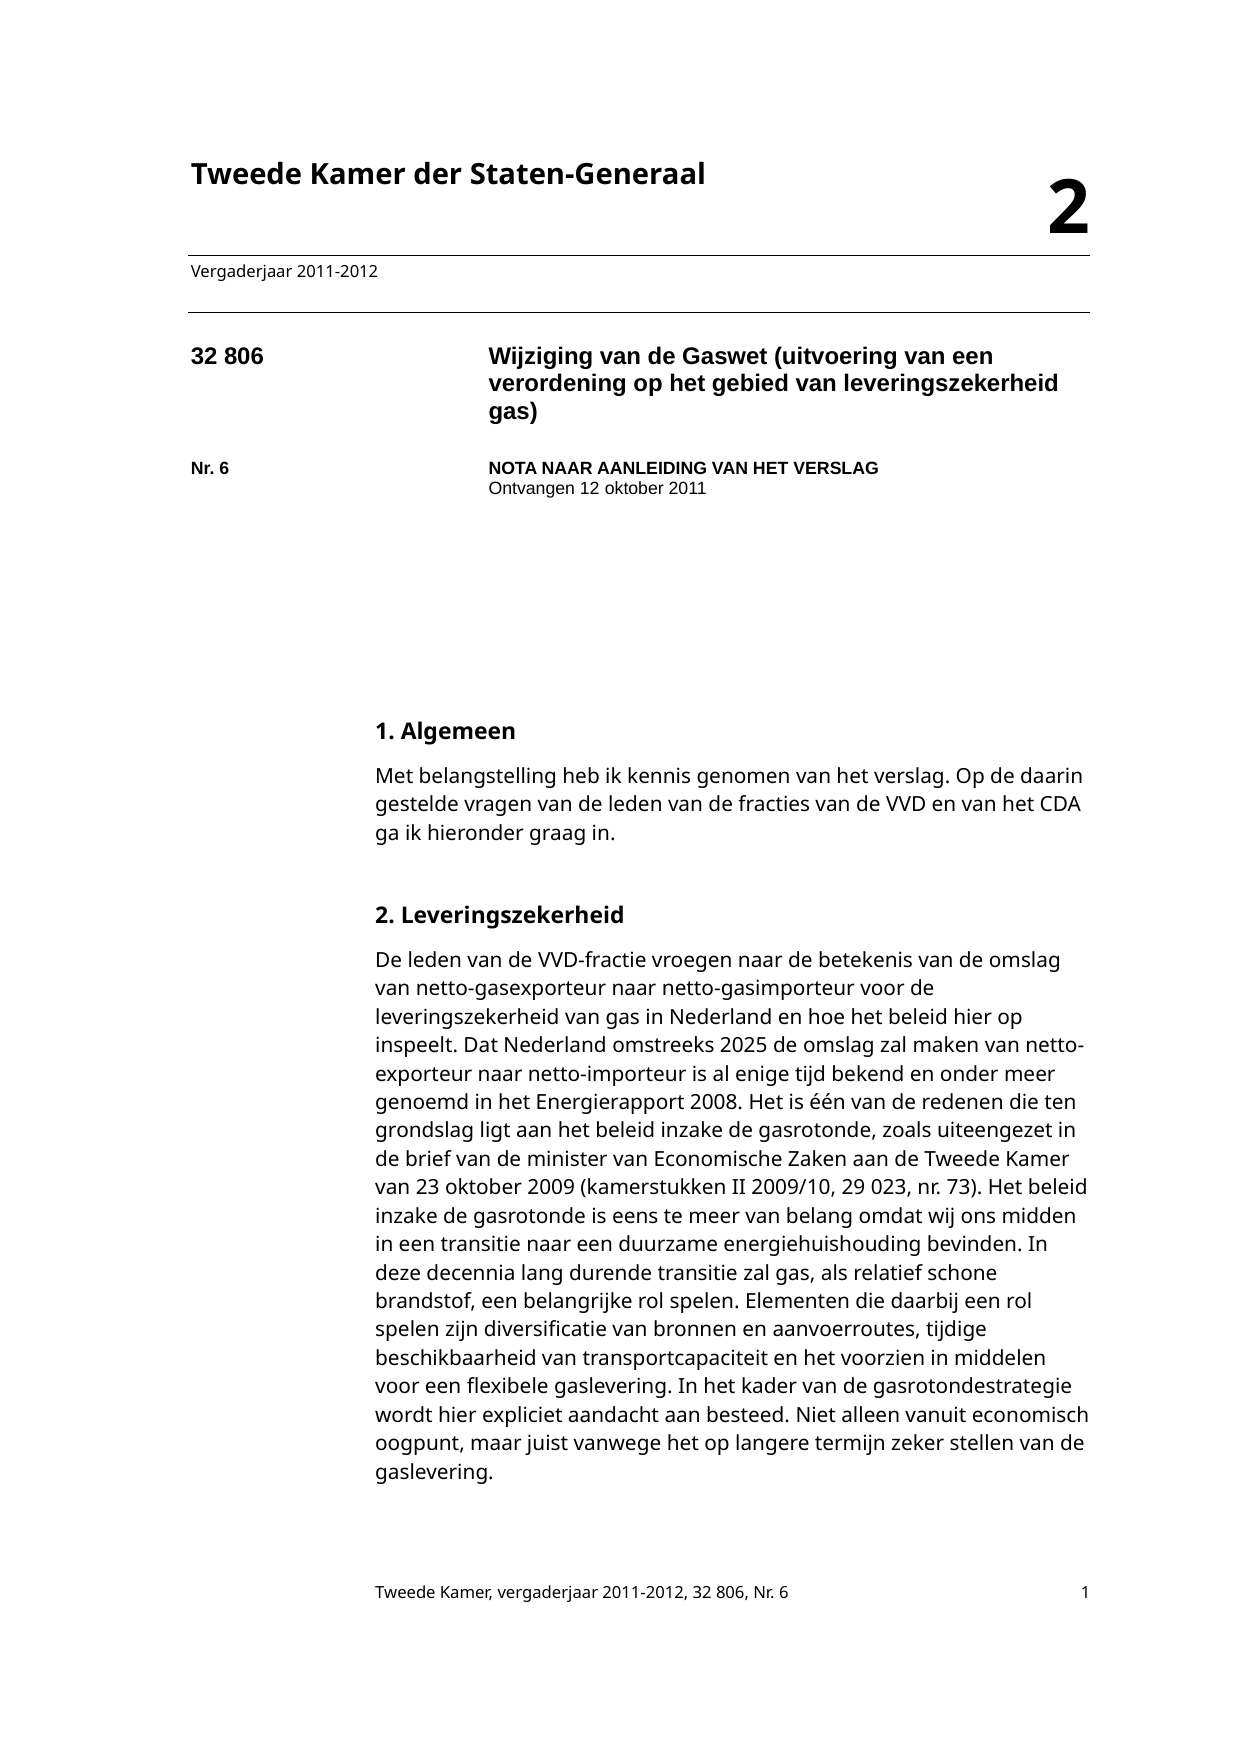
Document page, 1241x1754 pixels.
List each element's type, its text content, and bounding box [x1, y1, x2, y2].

table_cell [485, 256, 1090, 312]
text Met belangstelling heb ik kennis genomen van het verslag. Op de daarin gestelde vragen van de leden van de fracties van de VVD en van het CDA ga ik hieronder graag in. [375, 761, 1090, 846]
table_header Tweede Kamer der Staten-Generaal [188, 150, 909, 255]
table_cell [485, 313, 1090, 339]
text De leden van de VVD-fractie vroegen naar de betekenis van de omslag van netto-gasexporteur naar netto-gasimporteur voor de leveringszekerheid van gas in Nederland en hoe het beleid hier op inspeelt. Dat Nederland omstreeks 2025 de omslag zal maken van netto-exporteur naar netto-importeur is al enige tijd bekend en onder meer genoemd in het Energierapport 2008. Het is één van de redenen die ten grondslag ligt aan het beleid inzake de gasrotonde, zoals uiteengezet in de brief van de minister van Economische Zaken aan de Tweede Kamer van 23 oktober 2009 (kamerstukken II 2009/10, 29 023, nr. 73). Het beleid inzake de gasrotonde is eens te meer van belang omdat wij ons midden in een transitie naar een duurzame energiehuishouding bevinden. In deze decennia lang durende transitie zal gas, als relatief schone brandstof, een belangrijke rol spelen. Elementen die daarbij een rol spelen zijn diversificatie van bronnen en aanvoerroutes, tijdige beschikbaarheid van transportcapaciteit en het voorzien in middelen voor een flexibele gaslevering. In het kader van de gasrotondestrategie wordt hier expliciet aandacht aan besteed. Niet alleen vanuit economisch oogpunt, maar juist vanwege het op langere termijn zeker stellen van de gaslevering. [375, 945, 1090, 1485]
table_cell Nr. 6 [188, 455, 485, 573]
table_cell Vergaderjaar 2011-2012 [188, 256, 485, 312]
table_header 2 [910, 150, 1090, 255]
subtitle 2. Leveringszekerheid [375, 899, 1090, 930]
table_cell NOTA NAAR AANLEIDING VAN HET VERSLAG Ontvangen 12 oktober 2011 [485, 455, 1090, 573]
table_cell 32 806 [188, 339, 485, 454]
table_cell [188, 313, 485, 339]
subtitle 1. Algemeen [375, 714, 1090, 746]
table_cell Wijziging van de Gaswet (uitvoering van een verordening op het gebied van leveringszekerheid gas) [485, 339, 1090, 454]
